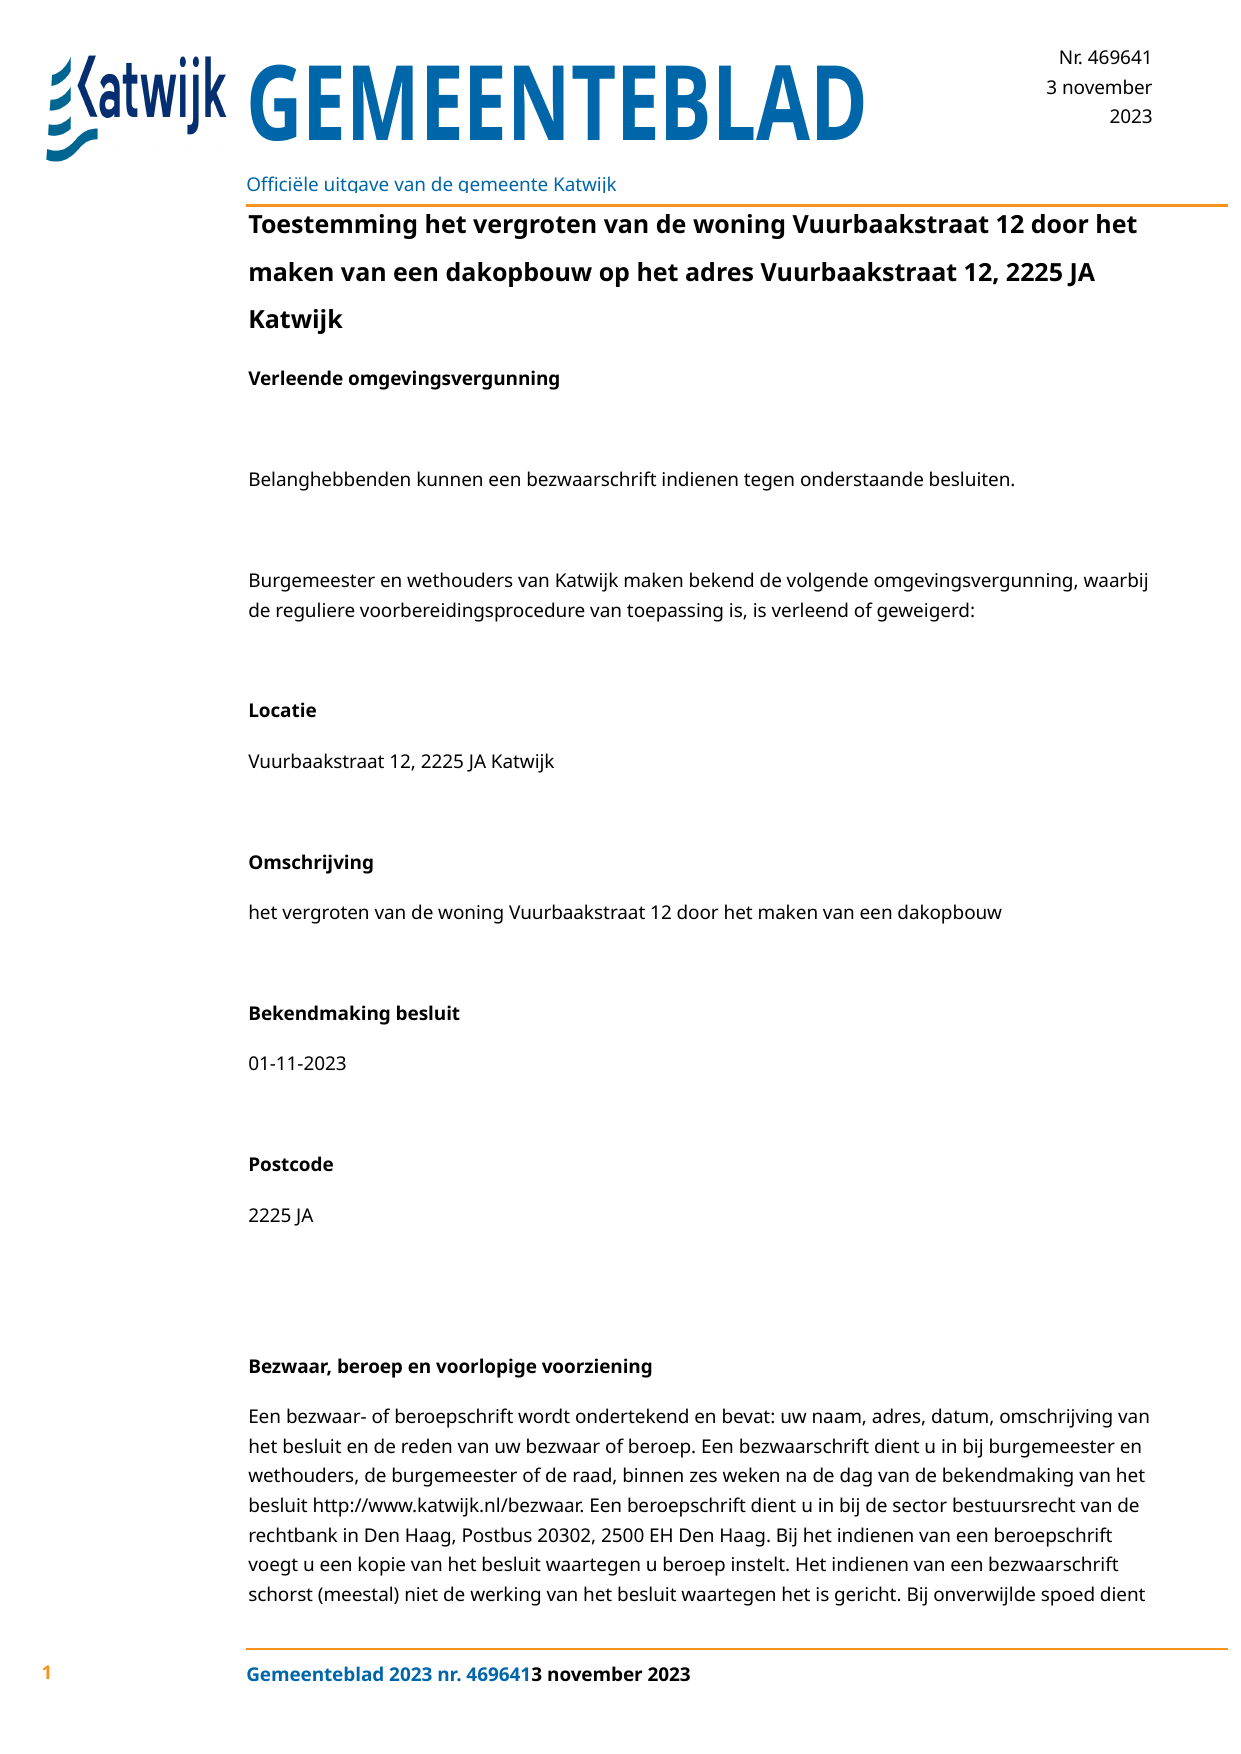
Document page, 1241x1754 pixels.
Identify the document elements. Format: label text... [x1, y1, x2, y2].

text Burgemeester en wethouders van Katwijk maken bekend de volgende omgevingsvergunning, waarbij de reguliere voorbereidingsprocedure van toepassing is, is verleend of geweigerd: [248, 567, 1152, 622]
text Toestemming het vergroten van de woning Vuurbaakstraat 12 door het maken van een dakopbouw op het adres Vuurbaakstraat 12, 2225 JA Katwijk [248, 207, 1152, 336]
text 01-11-2023 [248, 1051, 1152, 1076]
text Verleende omgevingsvergunning [248, 366, 1152, 391]
text Bekendmaking besluit [248, 1000, 1152, 1026]
text Bezwaar, beroep en voorlopige voorziening [248, 1353, 1152, 1379]
text Belanghebbenden kunnen een bezwaarschrift indienen tegen onderstaande besluiten. [248, 466, 1152, 492]
picture [41, 47, 231, 172]
text Locatie [248, 698, 1152, 723]
text Een bezwaar- of beroepschrift wordt ondertekend en bevat: uw naam, adres, datum, omschrijving van het besluit en de reden van uw bezwaar of beroep. Een bezwaarschrift dient u in bij burgemeester en wethouders, de burgemeester of de raad, binnen zes weken na de dag van de bekendmaking van het besluit http://www.katwijk.nl/bezwaar. Een beroepschrift dient u in bij de sector bestuursrecht van de rechtbank in Den Haag, Postbus 20302, 2500 EH Den Haag. Bij het indienen van een beroepschrift voegt u een kopie van het besluit waartegen u beroep instelt. Het indienen van een bezwaarschrift schorst (meestal) niet de werking van het besluit waartegen het is gericht. Bij onverwijlde spoed dient [248, 1403, 1152, 1607]
text Postcode [248, 1151, 1152, 1177]
text 2225 JA [248, 1202, 1152, 1227]
text het vergroten van de woning Vuurbaakstraat 12 door het maken van een dakopbouw [248, 899, 1152, 925]
text Vuurbaakstraat 12, 2225 JA Katwijk [248, 748, 1152, 774]
text Omschrijving [248, 849, 1152, 874]
